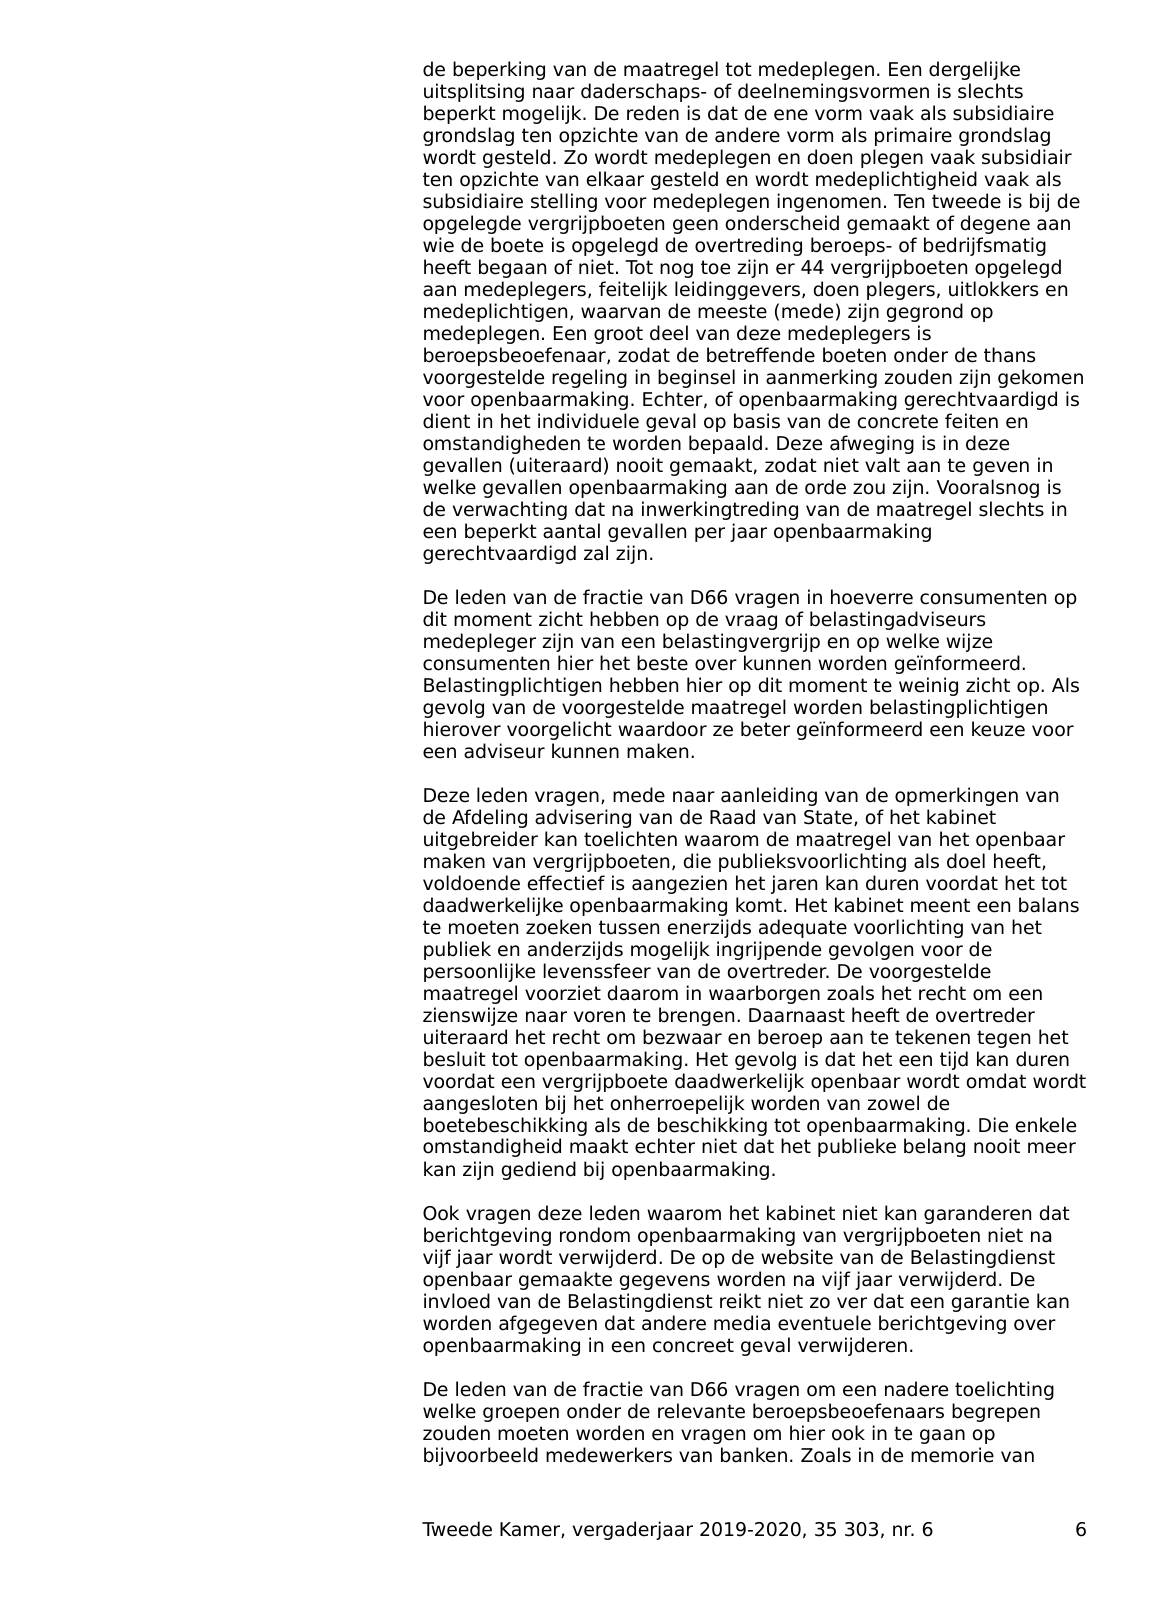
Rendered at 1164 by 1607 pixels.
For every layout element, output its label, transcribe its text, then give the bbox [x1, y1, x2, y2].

text De leden van de fractie van D66 vragen in hoeverre consumenten op dit moment zicht hebben op de vraag of belastingadviseurs medepleger zijn van een belastingvergrijp en op welke wijze consumenten hier het beste over kunnen worden geïnformeerd. Belastingplichtigen hebben hier op dit moment te weinig zicht op. Als gevolg van de voorgestelde maatregel worden belastingplichtigen hierover voorgelicht waardoor ze beter geïnformeerd een keuze voor een adviseur kunnen maken. [422, 587, 1087, 763]
text De leden van de fractie van D66 vragen om een nadere toelichting welke groepen onder de relevante beroepsbeoefenaars begrepen zouden moeten worden en vragen om hier ook in te gaan op bijvoorbeeld medewerkers van banken. Zoals in de memorie van [422, 1379, 1087, 1467]
text Deze leden vragen, mede naar aanleiding van de opmerkingen van de Afdeling advisering van de Raad van State, of het kabinet uitgebreider kan toelichten waarom de maatregel van het openbaar maken van vergrijpboeten, die publieksvoorlichting als doel heeft, voldoende effectief is aangezien het jaren kan duren voordat het tot daadwerkelijke openbaarmaking komt. Het kabinet meent een balans te moeten zoeken tussen enerzijds adequate voorlichting van het publiek en anderzijds mogelijk ingrijpende gevolgen voor de persoonlijke levenssfeer van de overtreder. De voorgestelde maatregel voorziet daarom in waarborgen zoals het recht om een zienswijze naar voren te brengen. Daarnaast heeft de overtreder uiteraard het recht om bezwaar en beroep aan te tekenen tegen het besluit tot openbaarmaking. Het gevolg is dat het een tijd kan duren voordat een vergrijpboete daadwerkelijk openbaar wordt omdat wordt aangesloten bij het onherroepelijk worden van zowel de boetebeschikking als de beschikking tot openbaarmaking. Die enkele omstandigheid maakt echter niet dat het publieke belang nooit meer kan zijn gediend bij openbaarmaking. [422, 785, 1087, 1180]
text de beperking van de maatregel tot medeplegen. Een dergelijke uitsplitsing naar daderschaps- of deelnemingsvormen is slechts beperkt mogelijk. De reden is dat de ene vorm vaak als subsidiaire grondslag ten opzichte van de andere vorm als primaire grondslag wordt gesteld. Zo wordt medeplegen en doen plegen vaak subsidiair ten opzichte van elkaar gesteld en wordt medeplichtigheid vaak als subsidiaire stelling voor medeplegen ingenomen. Ten tweede is bij de opgelegde vergrijpboeten geen onderscheid gemaakt of degene aan wie de boete is opgelegd de overtreding beroeps- of bedrijfsmatig heeft begaan of niet. Tot nog toe zijn er 44 vergrijpboeten opgelegd aan medeplegers, feitelijk leidinggevers, doen plegers, uitlokkers en medeplichtigen, waarvan de meeste (mede) zijn gegrond op medeplegen. Een groot deel van deze medeplegers is beroepsbeoefenaar, zodat de betreffende boeten onder de thans voorgestelde regeling in beginsel in aanmerking zouden zijn gekomen voor openbaarmaking. Echter, of openbaarmaking gerechtvaardigd is dient in het individuele geval op basis van de concrete feiten en omstandigheden te worden bepaald. Deze afweging is in deze gevallen (uiteraard) nooit gemaakt, zodat niet valt aan te geven in welke gevallen openbaarmaking aan de orde zou zijn. Vooralsnog is de verwachting dat na inwerkingtreding van de maatregel slechts in een beperkt aantal gevallen per jaar openbaarmaking gerechtvaardigd zal zijn. [422, 59, 1087, 564]
text Ook vragen deze leden waarom het kabinet niet kan garanderen dat berichtgeving rondom openbaarmaking van vergrijpboeten niet na vijf jaar wordt verwijderd. De op de website van de Belastingdienst openbaar gemaakte gegevens worden na vijf jaar verwijderd. De invloed van de Belastingdienst reikt niet zo ver dat een garantie kan worden afgegeven dat andere media eventuele berichtgeving over openbaarmaking in een concreet geval verwijderen. [422, 1203, 1087, 1356]
